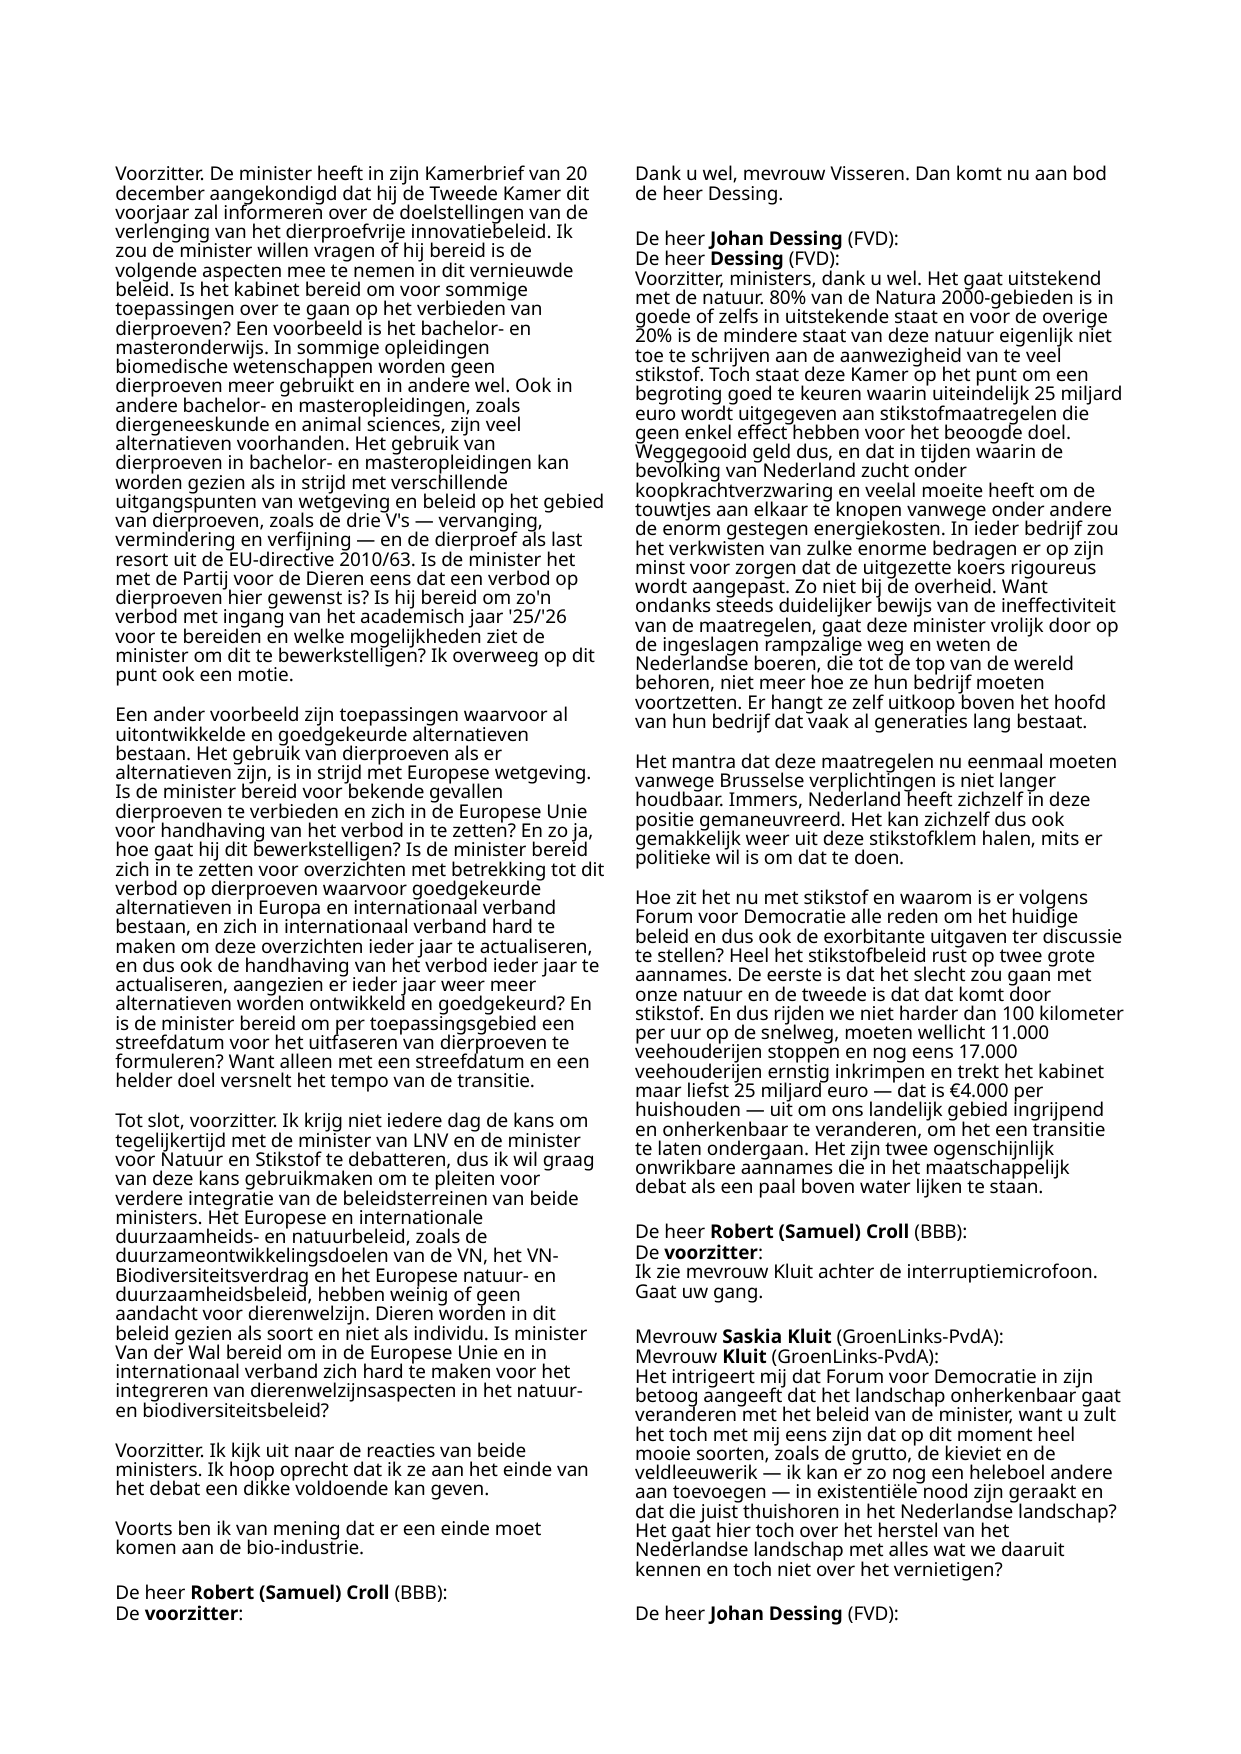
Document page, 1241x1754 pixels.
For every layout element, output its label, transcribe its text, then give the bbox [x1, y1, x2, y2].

text Voorzitter. De minister heeft in zijn Kamerbrief van 20 december aangekondigd dat hij de Tweede Kamer dit voorjaar zal informeren over de doelstellingen van de verlenging van het dierproefvrije innovatiebeleid. Ik zou de minister willen vragen of hij bereid is de volgende aspecten mee te nemen in dit vernieuwde beleid. Is het kabinet bereid om voor sommige toepassingen over te gaan op het verbieden van dierproeven? Een voorbeeld is het bachelor- en masteronderwijs. In sommige opleidingen biomedische wetenschappen worden geen dierproeven meer gebruikt en in andere wel. Ook in andere bachelor- en masteropleidingen, zoals diergeneeskunde en animal sciences, zijn veel alternatieven voorhanden. Het gebruik van dierproeven in bachelor- en masteropleidingen kan worden gezien als in strijd met verschillende uitgangspunten van wetgeving en beleid op het gebied van dierproeven, zoals de drie V's — vervanging, vermindering en verfijning — en de dierproef als last resort uit de EU-directive 2010/63. Is de minister het met de Partij voor de Dieren eens dat een verbod op dierproeven hier gewenst is? Is hij bereid om zo'n verbod met ingang van het academisch jaar '25/'26 voor te bereiden en welke mogelijkheden ziet de minister om dit te bewerkstelligen? Ik overweeg op dit punt ook een motie. [115, 165, 605, 686]
text Voorzitter. Ik kijk uit naar de reacties van beide ministers. Ik hoop oprecht dat ik ze aan het einde van het debat een dikke voldoende kan geven. [115, 1442, 605, 1499]
text Voorts ben ik van mening dat er een einde moet komen aan de bio-industrie. [115, 1520, 605, 1559]
text Voorzitter, ministers, dank u wel. Het gaat uitstekend met de natuur. 80% van de Natura 2000-gebieden is in goede of zelfs in uitstekende staat en voor de overige 20% is de mindere staat van deze natuur eigenlijk niet toe te schrijven aan de aanwezigheid van te veel stikstof. Toch staat deze Kamer op het punt om een begroting goed te keuren waarin uiteindelijk 25 miljard euro wordt uitgegeven aan stikstofmaatregelen die geen enkel effect hebben voor het beoogde doel. Weggegooid geld dus, en dat in tijden waarin de bevolking van Nederland zucht onder koopkrachtverzwaring en veelal moeite heeft om de touwtjes aan elkaar te knopen vanwege onder andere de enorm gestegen energiekosten. In ieder bedrijf zou het verkwisten van zulke enorme bedragen er op zijn minst voor zorgen dat de uitgezette koers rigoureus wordt aangepast. Zo niet bij de overheid. Want ondanks steeds duidelijker bewijs van de ineffectiviteit van de maatregelen, gaat deze minister vrolijk door op de ingeslagen rampzalige weg en weten de Nederlandse boeren, die tot de top van de wereld behoren, niet meer hoe ze hun bedrijf moeten voortzetten. Er hangt ze zelf uitkoop boven het hoofd van hun bedrijf dat vaak al generaties lang bestaat. [635, 270, 1125, 732]
text De heer Johan Dessing (FVD): [635, 1601, 1125, 1626]
text Mevrouw Kluit (GroenLinks-PvdA): [635, 1348, 1125, 1368]
text De heer Dessing (FVD): [635, 250, 1125, 270]
text De voorzitter: [635, 1244, 1125, 1263]
text Mevrouw Saskia Kluit (GroenLinks-PvdA): [635, 1323, 1125, 1348]
text Hoe zit het nu met stikstof en waarom is er volgens Forum voor Democratie alle reden om het huidige beleid en dus ook de exorbitante uitgaven ter discussie te stellen? Heel het stikstofbeleid rust op twee grote aannames. De eerste is dat het slecht zou gaan met onze natuur en de tweede is dat dat komt door stikstof. En dus rijden we niet harder dan 100 kilometer per uur op de snelweg, moeten wellicht 11.000 veehouderijen stoppen en nog eens 17.000 veehouderijen ernstig inkrimpen en trekt het kabinet maar liefst 25 miljard euro — dat is €4.000 per huishouden — uit om ons landelijk gebied ingrijpend en onherkenbaar te veranderen, om het een transitie te laten ondergaan. Het zijn twee ogenschijnlijk onwrikbare aannames die in het maatschappelijk debat als een paal boven water lijken te staan. [635, 889, 1125, 1198]
text Dank u wel, mevrouw Visseren. Dan komt nu aan bod de heer Dessing. [635, 165, 1125, 204]
text Het intrigeert mij dat Forum voor Democratie in zijn betoog aangeeft dat het landschap onherkenbaar gaat veranderen met het beleid van de minister, want u zult het toch met mij eens zijn dat op dit moment heel mooie soorten, zoals de grutto, de kieviet en de veldleeuwerik — ik kan er zo nog een heleboel andere aan toevoegen — in existentiële nood zijn geraakt en dat die juist thuishoren in het Nederlandse landschap? Het gaat hier toch over het herstel van het Nederlandse landschap met alles wat we daaruit kennen en toch niet over het vernietigen? [635, 1368, 1125, 1580]
text De heer Robert (Samuel) Croll (BBB): [115, 1579, 605, 1605]
text Een ander voorbeeld zijn toepassingen waarvoor al uitontwikkelde en goedgekeurde alternatieven bestaan. Het gebruik van dierproeven als er alternatieven zijn, is in strijd met Europese wetgeving. Is de minister bereid voor bekende gevallen dierproeven te verbieden en zich in de Europese Unie voor handhaving van het verbod in te zetten? En zo ja, hoe gaat hij dit bewerkstelligen? Is de minister bereid zich in te zetten voor overzichten met betrekking tot dit verbod op dierproeven waarvoor goedgekeurde alternatieven in Europa en internationaal verband bestaan, en zich in internationaal verband hard te maken om deze overzichten ieder jaar te actualiseren, en dus ook de handhaving van het verbod ieder jaar te actualiseren, aangezien er ieder jaar weer meer alternatieven worden ontwikkeld en goedgekeurd? En is de minister bereid om per toepassingsgebied een streefdatum voor het uitfaseren van dierproeven te formuleren? Want alleen met een streefdatum en een helder doel versnelt het tempo van de transitie. [115, 706, 605, 1092]
text Tot slot, voorzitter. Ik krijg niet iedere dag de kans om tegelijkertijd met de minister van LNV en de minister voor Natuur en Stikstof te debatteren, dus ik wil graag van deze kans gebruikmaken om te pleiten voor verdere integratie van de beleidsterreinen van beide ministers. Het Europese en internationale duurzaamheids- en natuurbeleid, zoals de duurzameontwikkelingsdoelen van de VN, het VN-Biodiversiteitsverdrag en het Europese natuur- en duurzaamheidsbeleid, hebben weinig of geen aandacht voor dierenwelzijn. Dieren worden in dit beleid gezien als soort en niet als individu. Is minister Van der Wal bereid om in de Europese Unie en in internationaal verband zich hard te maken voor het integreren van dierenwelzijnsaspecten in het natuur- en biodiversiteitsbeleid? [115, 1112, 605, 1421]
text Het mantra dat deze maatregelen nu eenmaal moeten vanwege Brusselse verplichtingen is niet langer houdbaar. Immers, Nederland heeft zichzelf in deze positie gemaneuvreerd. Het kan zichzelf dus ook gemakkelijk weer uit deze stikstofklem halen, mits er politieke wil is om dat te doen. [635, 753, 1125, 868]
text Ik zie mevrouw Kluit achter de interruptiemicrofoon. Gaat uw gang. [635, 1263, 1125, 1302]
text De voorzitter: [115, 1605, 605, 1624]
text De heer Robert (Samuel) Croll (BBB): [635, 1218, 1125, 1244]
text De heer Johan Dessing (FVD): [635, 225, 1125, 250]
